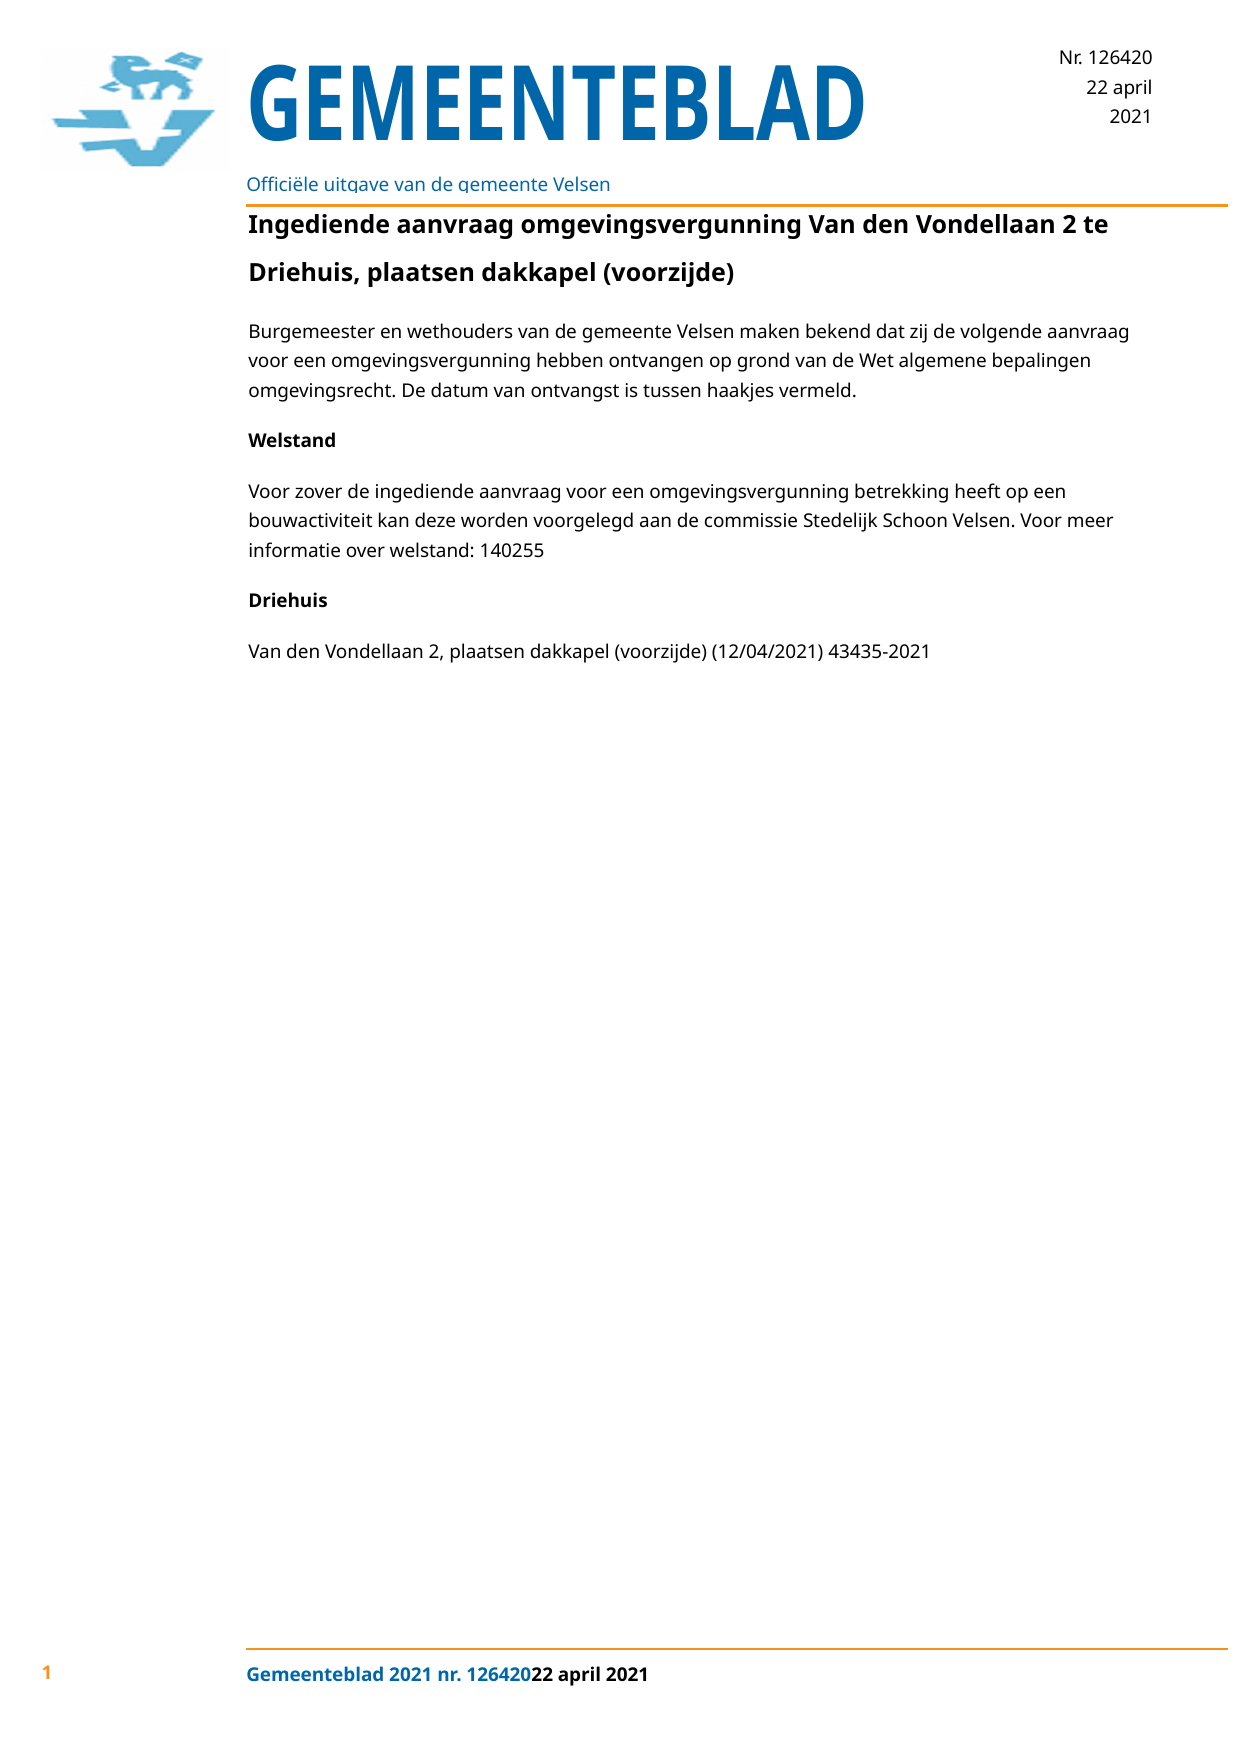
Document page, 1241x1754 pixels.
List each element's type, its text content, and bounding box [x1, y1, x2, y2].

text Driehuis [248, 587, 1152, 613]
picture [41, 47, 231, 172]
text Voor zover de ingediende aanvraag voor een omgevingsvergunning betrekking heeft op een bouwactiviteit kan deze worden voorgelegd aan de commissie Stedelijk Schoon Velsen. Voor meer informatie over welstand: 140255 [248, 478, 1152, 563]
text Burgemeester en wethouders van de gemeente Velsen maken bekend dat zij de volgende aanvraag voor een omgevingsvergunning hebben ontvangen op grond van de Wet algemene bepalingen omgevingsrecht. De datum van ontvangst is tussen haakjes vermeld. [248, 318, 1152, 403]
text Welstand [248, 427, 1152, 453]
text Ingediende aanvraag omgevingsvergunning Van den Vondellaan 2 te Driehuis, plaatsen dakkapel (voorzijde) [248, 207, 1152, 288]
text Van den Vondellaan 2, plaatsen dakkapel (voorzijde) (12/04/2021) 43435-2021 [248, 638, 1152, 664]
